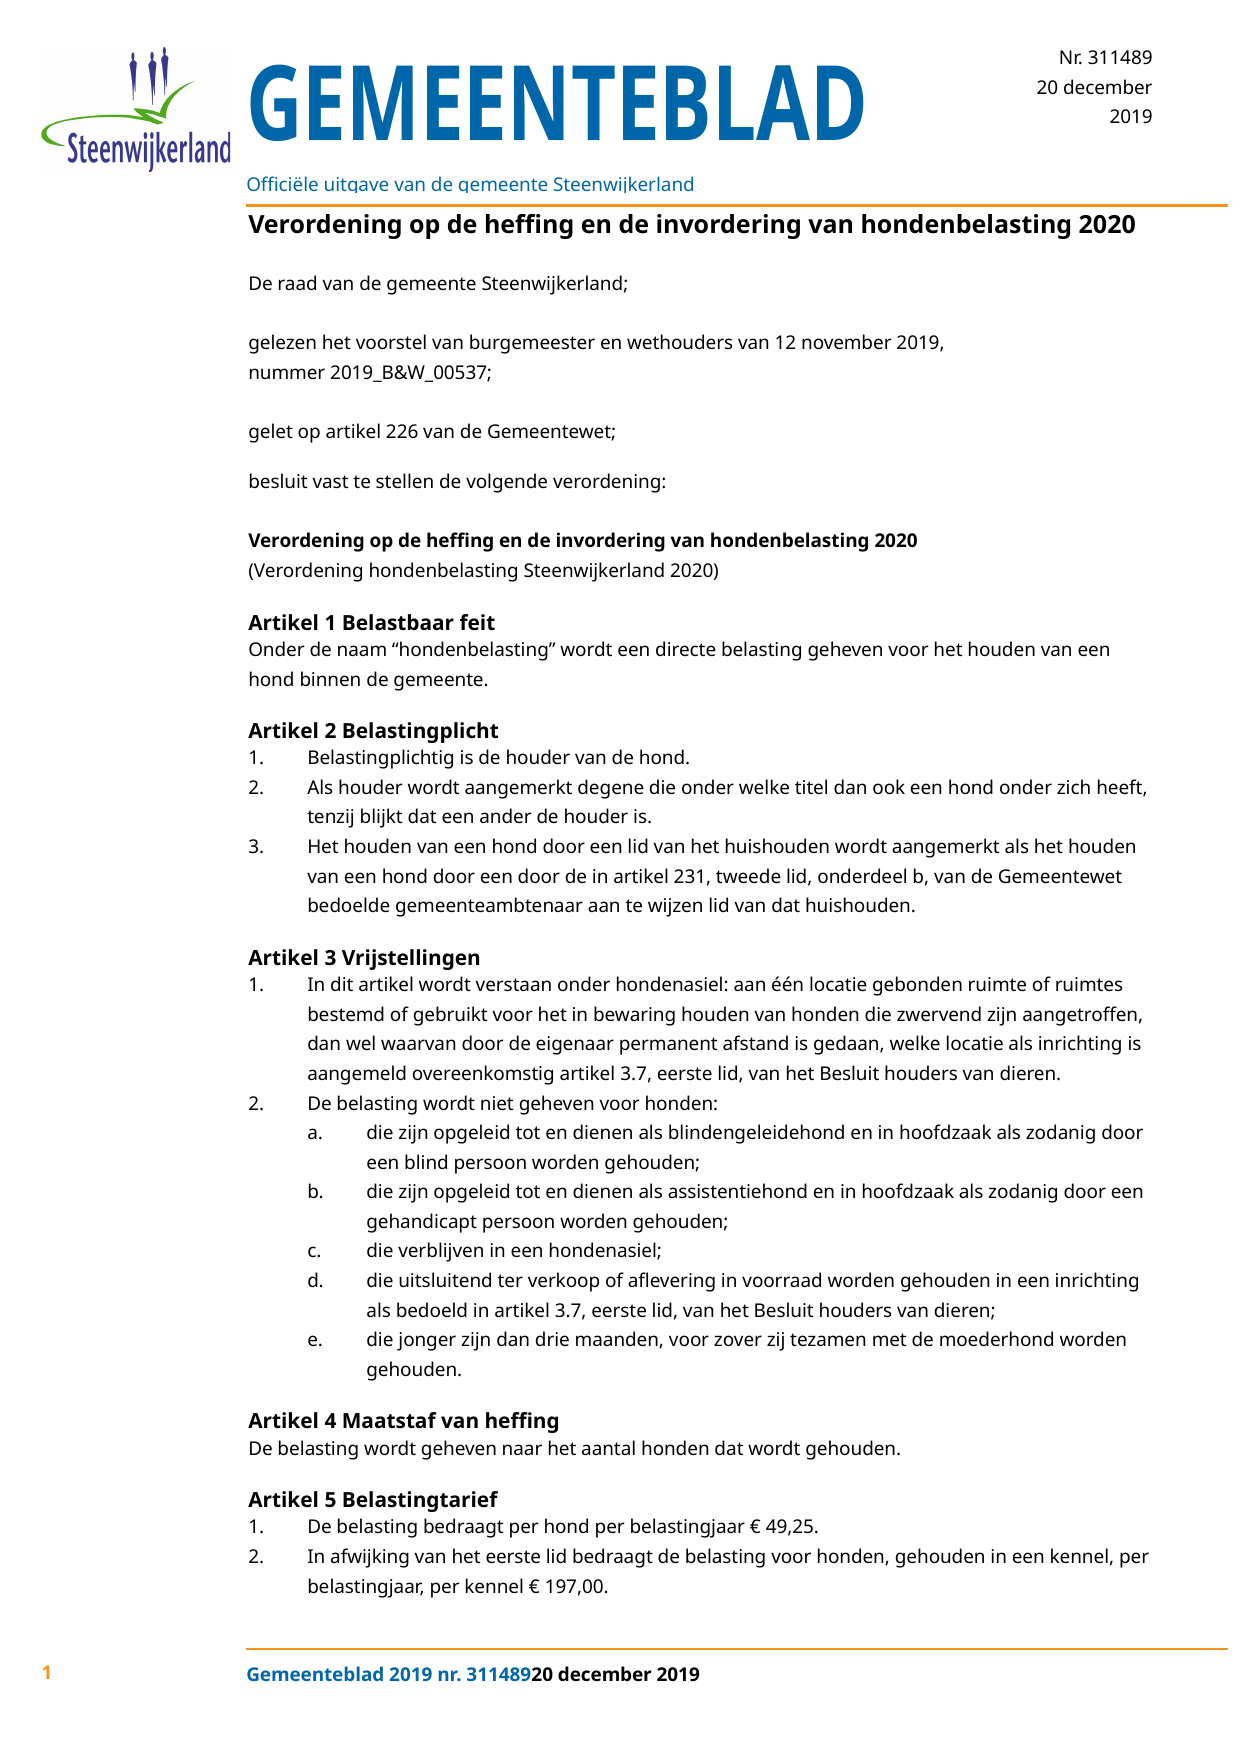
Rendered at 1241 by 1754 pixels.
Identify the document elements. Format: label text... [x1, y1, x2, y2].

list In dit artikel wordt verstaan onder hondenasiel: aan één locatie gebonden ruimte of ruimtes bestemd of gebruikt voor het in bewaring houden van honden die zwervend zijn aangetroffen, dan wel waarvan door de eigenaar permanent afstand is gedaan, welke locatie als inrichting is aangemeld overeenkomstig artikel 3.7, eerste lid, van het Besluit houders van dieren. [248, 971, 1152, 1086]
list die verblijven in een hondenasiel; [307, 1238, 1152, 1263]
text Artikel 2 Belastingplicht [248, 716, 1152, 744]
text (Verordening hondenbelasting Steenwijkerland 2020) [248, 557, 1152, 583]
text Artikel 4 Maatstaf van heffing [248, 1406, 1152, 1435]
text Onder de naam “hondenbelasting” wordt een directe belasting geheven voor het houden van een hond binnen de gemeente. [248, 636, 1152, 691]
list die jonger zijn dan drie maanden, voor zover zij tezamen met de moederhond worden gehouden. [307, 1326, 1152, 1382]
picture [41, 47, 231, 172]
text De belasting wordt geheven naar het aantal honden dat wordt gehouden. [248, 1435, 1152, 1461]
text gelet op artikel 226 van de Gemeentewet; [248, 418, 1152, 444]
text Artikel 3 Vrijstellingen [248, 943, 1152, 971]
text Artikel 5 Belastingtarief [248, 1485, 1152, 1514]
list die zijn opgeleid tot en dienen als assistentiehond en in hoofdzaak als zodanig door een gehandicapt persoon worden gehouden; [307, 1178, 1152, 1234]
text Verordening op de heffing en de invordering van hondenbelasting 2020 [248, 207, 1152, 241]
list De belasting bedraagt per hond per belastingjaar € 49,25. [248, 1514, 1152, 1539]
list De belasting wordt niet geheven voor honden: [248, 1090, 1152, 1115]
list Belastingplichtig is de houder van de hond. [248, 744, 1152, 770]
list Het houden van een hond door een lid van het huishouden wordt aangemerkt als het houden van een hond door een door de in artikel 231, tweede lid, onderdeel b, van de Gemeentewet bedoelde gemeenteambtenaar aan te wijzen lid van dat huishouden. [248, 833, 1152, 918]
text gelezen het voorstel van burgemeester en wethouders van 12 november 2019, nummer 2019_B&W_00537; [248, 329, 1152, 385]
list die zijn opgeleid tot en dienen als blindengeleidehond en in hoofdzaak als zodanig door een blind persoon worden gehouden; [307, 1119, 1152, 1174]
list die uitsluitend ter verkoop of aflevering in voorraad worden gehouden in een inrichting als bedoeld in artikel 3.7, eerste lid, van het Besluit houders van dieren; [307, 1267, 1152, 1322]
text De raad van de gemeente Steenwijkerland; [248, 270, 1152, 296]
text Verordening op de heffing en de invordering van hondenbelasting 2020 [248, 528, 1152, 553]
list Als houder wordt aangemerkt degene die onder welke titel dan ook een hond onder zich heeft, tenzij blijkt dat een ander de houder is. [248, 774, 1152, 829]
text besluit vast te stellen de volgende verordening: [248, 468, 1152, 494]
text Artikel 1 Belastbaar feit [248, 608, 1152, 636]
list In afwijking van het eerste lid bedraagt de belasting voor honden, gehouden in een kennel, per belastingjaar, per kennel € 197,00. [248, 1543, 1152, 1598]
